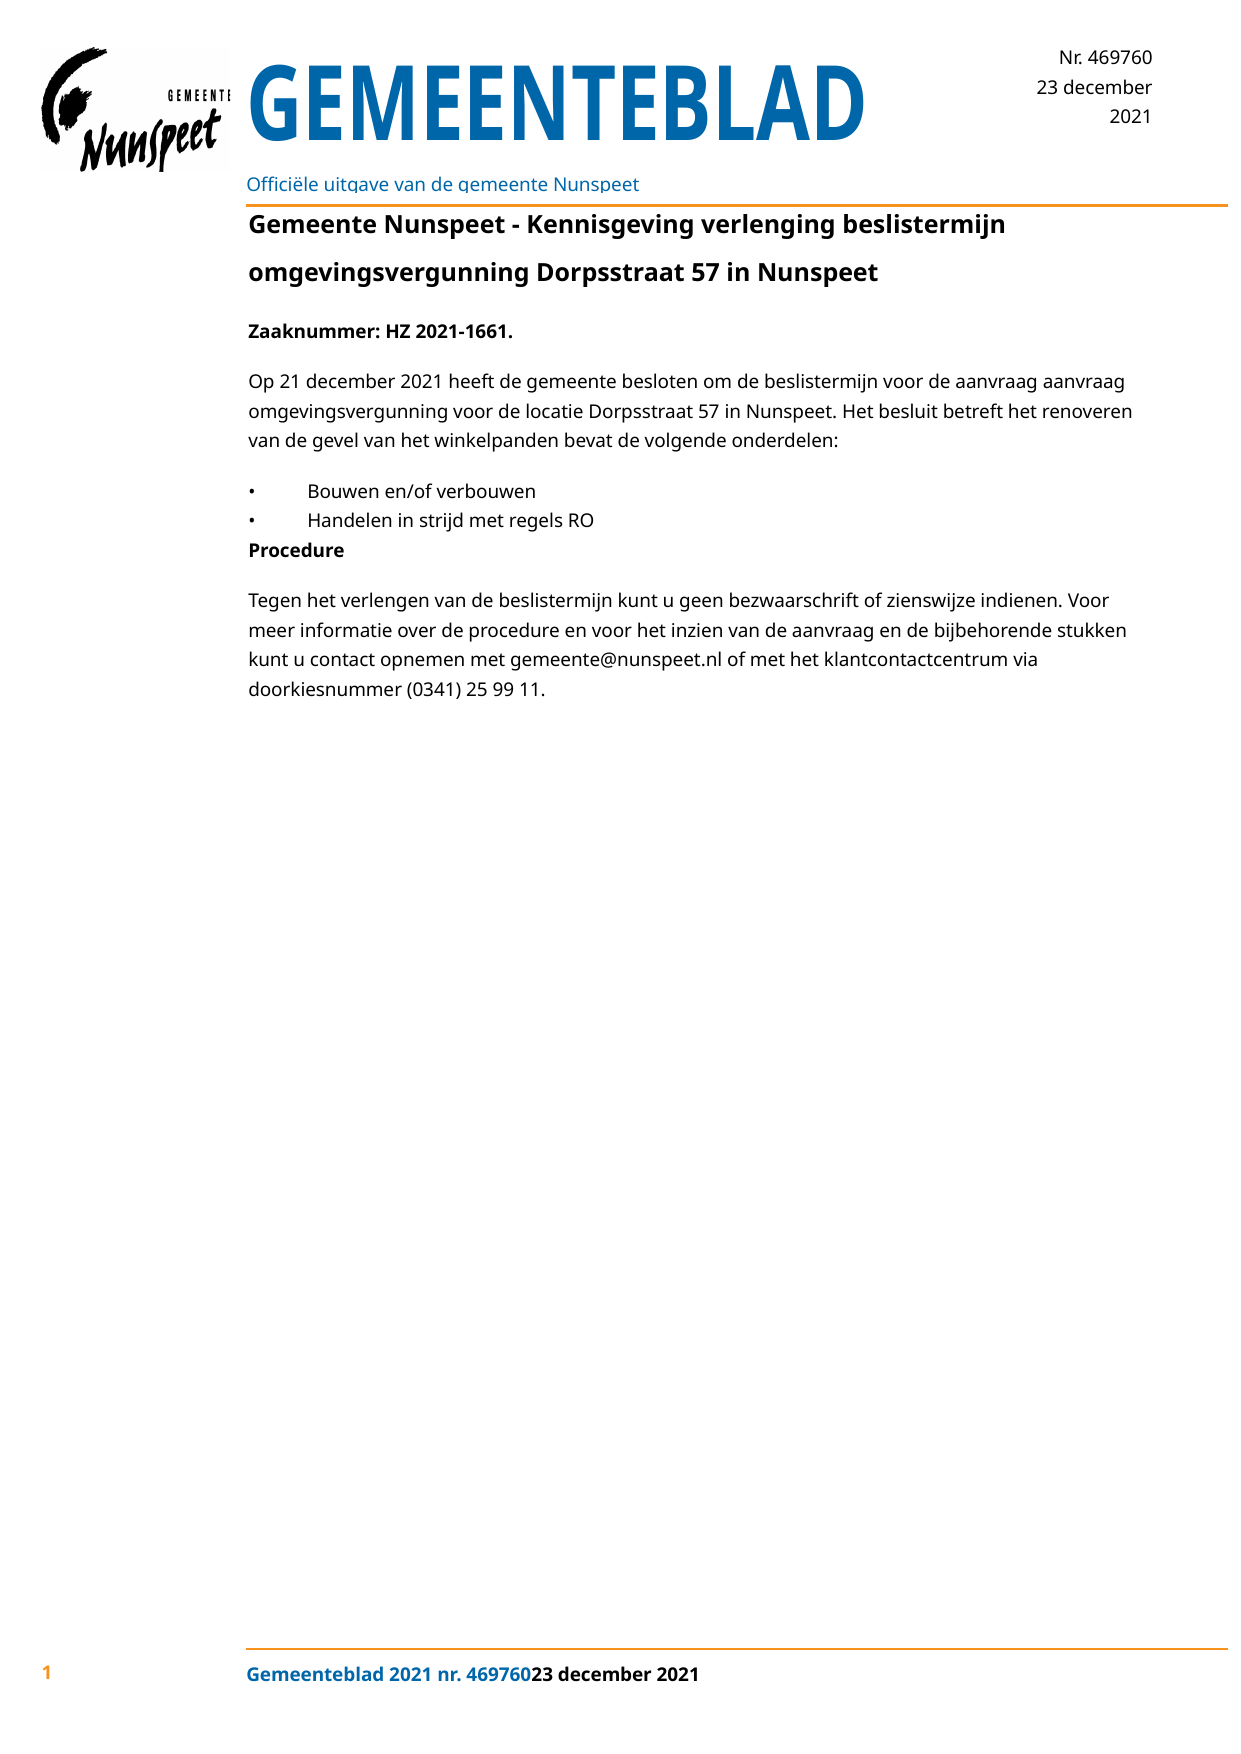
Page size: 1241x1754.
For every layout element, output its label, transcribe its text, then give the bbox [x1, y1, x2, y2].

text Zaaknummer: HZ 2021-1661. [248, 318, 1152, 344]
picture [41, 47, 231, 172]
list Handelen in strijd met regels RO [248, 507, 1152, 533]
text Tegen het verlengen van de beslistermijn kunt u geen bezwaarschrift of zienswijze indienen. Voor meer informatie over de procedure en voor het inzien van de aanvraag en de bijbehorende stukken kunt u contact opnemen met gemeente@nunspeet.nl of met het klantcontactcentrum via doorkiesnummer (0341) 25 99 11. [248, 587, 1152, 702]
text Procedure [248, 537, 1152, 563]
text Gemeente Nunspeet - Kennisgeving verlenging beslistermijn omgevingsvergunning Dorpsstraat 57 in Nunspeet [248, 207, 1152, 288]
text Op 21 december 2021 heeft de gemeente besloten om de beslistermijn voor de aanvraag aanvraag omgevingsvergunning voor de locatie Dorpsstraat 57 in Nunspeet. Het besluit betreft het renoveren van de gevel van het winkelpanden bevat de volgende onderdelen: [248, 368, 1152, 453]
list Bouwen en/of verbouwen [248, 478, 1152, 504]
